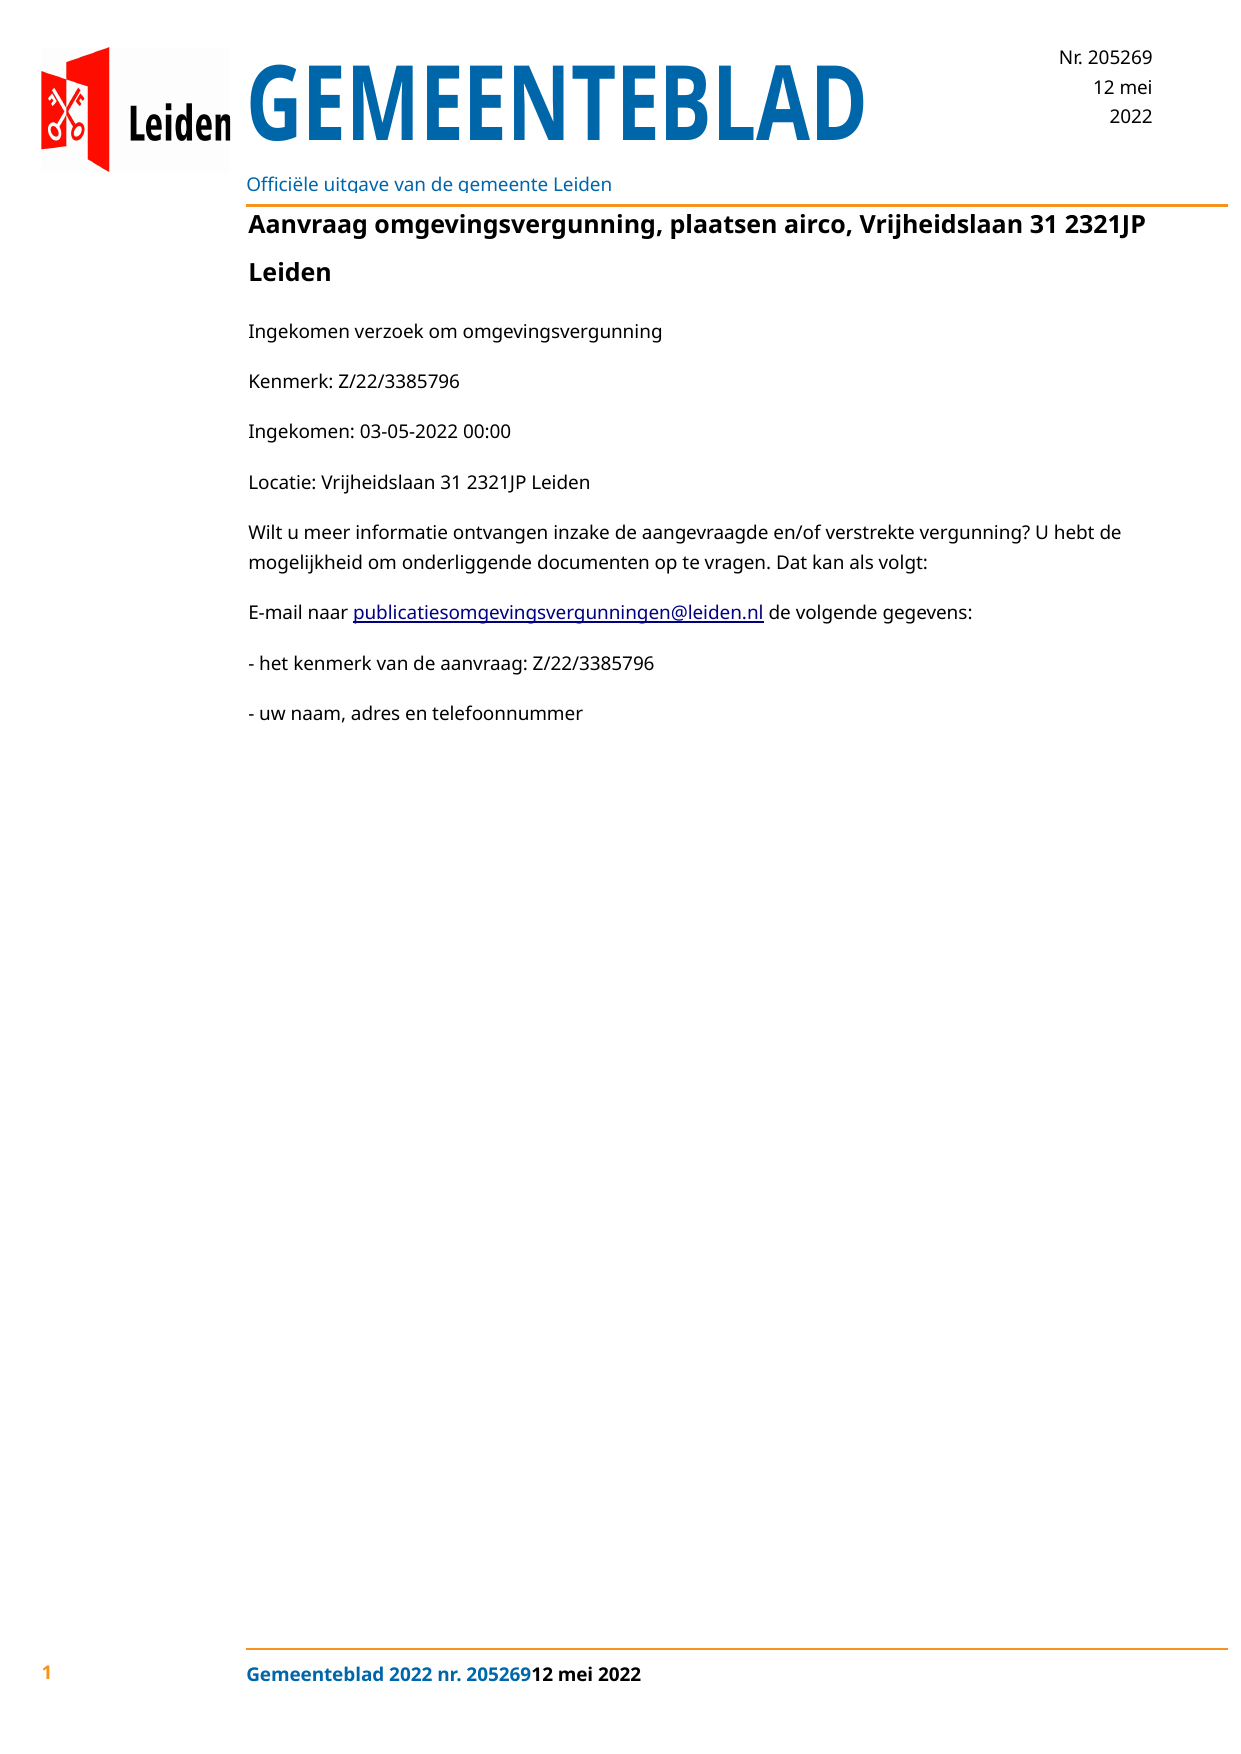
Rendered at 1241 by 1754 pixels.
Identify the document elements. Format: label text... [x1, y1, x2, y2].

text Wilt u meer informatie ontvangen inzake de aangevraagde en/of verstrekte vergunning? U hebt de mogelijkheid om onderliggende documenten op te vragen. Dat kan als volgt: [248, 519, 1152, 575]
text - het kenmerk van de aanvraag: Z/22/3385796 [248, 650, 1152, 676]
text - uw naam, adres en telefoonnummer [248, 700, 1152, 726]
text Locatie: Vrijheidslaan 31 2321JP Leiden [248, 469, 1152, 495]
text E-mail naar publicatiesomgevingsvergunningen@leiden.nl de volgende gegevens: [248, 599, 1152, 625]
text Aanvraag omgevingsvergunning, plaatsen airco, Vrijheidslaan 31 2321JP Leiden [248, 207, 1152, 288]
text Ingekomen verzoek om omgevingsvergunning [248, 318, 1152, 344]
text Kenmerk: Z/22/3385796 [248, 368, 1152, 394]
text Ingekomen: 03-05-2022 00:00 [248, 419, 1152, 444]
picture [41, 47, 231, 172]
